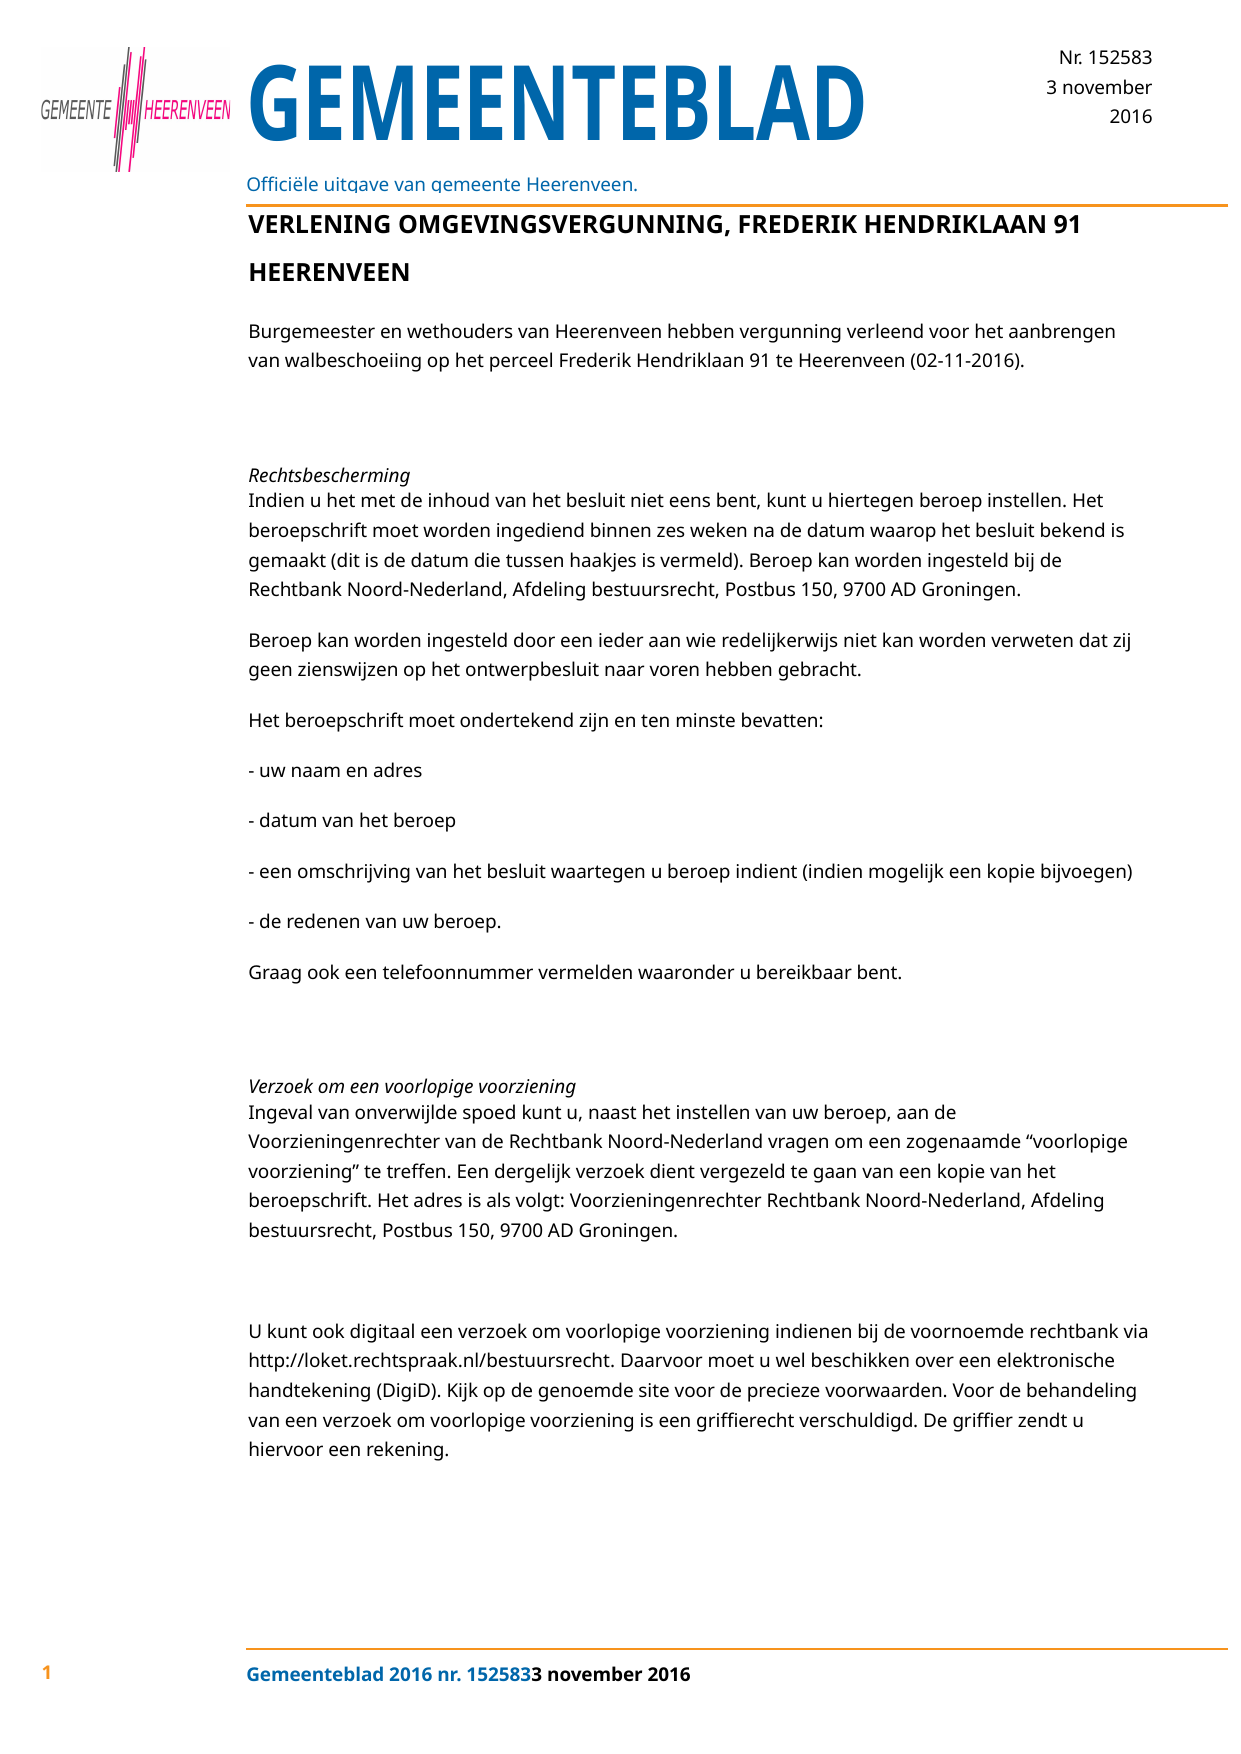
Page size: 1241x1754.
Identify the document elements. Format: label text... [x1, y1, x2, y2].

text Rechtsbescherming [248, 462, 1152, 488]
text - uw naam en adres [248, 757, 1152, 783]
text Het beroepschrift moet ondertekend zijn en ten minste bevatten: [248, 707, 1152, 732]
text - datum van het beroep [248, 808, 1152, 833]
text Verzoek om een voorlopige voorziening [248, 1073, 1152, 1099]
picture [41, 47, 231, 172]
text U kunt ook digitaal een verzoek om voorlopige voorziening indienen bij de voornoemde rechtbank via http://loket.rechtspraak.nl/bestuursrecht. Daarvoor moet u wel beschikken over een elektronische handtekening (DigiD). Kijk op de genoemde site voor de precieze voorwaarden. Voor de behandeling van een verzoek om voorlopige voorziening is een griffierecht verschuldigd. De griffier zendt u hiervoor een rekening. [248, 1318, 1152, 1462]
text Ingeval van onverwijlde spoed kunt u, naast het instellen van uw beroep, aan de Voorzieningenrechter van de Rechtbank Noord-Nederland vragen om een zogenaamde “voorlopige voorziening” te treffen. Een dergelijk verzoek dient vergezeld te gaan van een kopie van het beroepschrift. Het adres is als volgt: Voorzieningenrechter Rechtbank Noord-Nederland, Afdeling bestuursrecht, Postbus 150, 9700 AD Groningen. [248, 1099, 1152, 1243]
text Beroep kan worden ingesteld door een ieder aan wie redelijkerwijs niet kan worden verweten dat zij geen zienswijzen op het ontwerpbesluit naar voren hebben gebracht. [248, 627, 1152, 682]
text VERLENING OMGEVINGSVERGUNNING, FREDERIK HENDRIKLAAN 91 HEERENVEEN [248, 207, 1152, 288]
text - een omschrijving van het besluit waartegen u beroep indient (indien mogelijk een kopie bijvoegen) [248, 858, 1152, 884]
text - de redenen van uw beroep. [248, 908, 1152, 934]
text Indien u het met de inhoud van het besluit niet eens bent, kunt u hiertegen beroep instellen. Het beroepschrift moet worden ingediend binnen zes weken na de datum waarop het besluit bekend is gemaakt (dit is de datum die tussen haakjes is vermeld). Beroep kan worden ingesteld bij de Rechtbank Noord-Nederland, Afdeling bestuursrecht, Postbus 150, 9700 AD Groningen. [248, 488, 1152, 602]
text Burgemeester en wethouders van Heerenveen hebben vergunning verleend voor het aanbrengen van walbeschoeiing op het perceel Frederik Hendriklaan 91 te Heerenveen (02-11-2016). [248, 318, 1152, 373]
text Graag ook een telefoonnummer vermelden waaronder u bereikbaar bent. [248, 959, 1152, 984]
